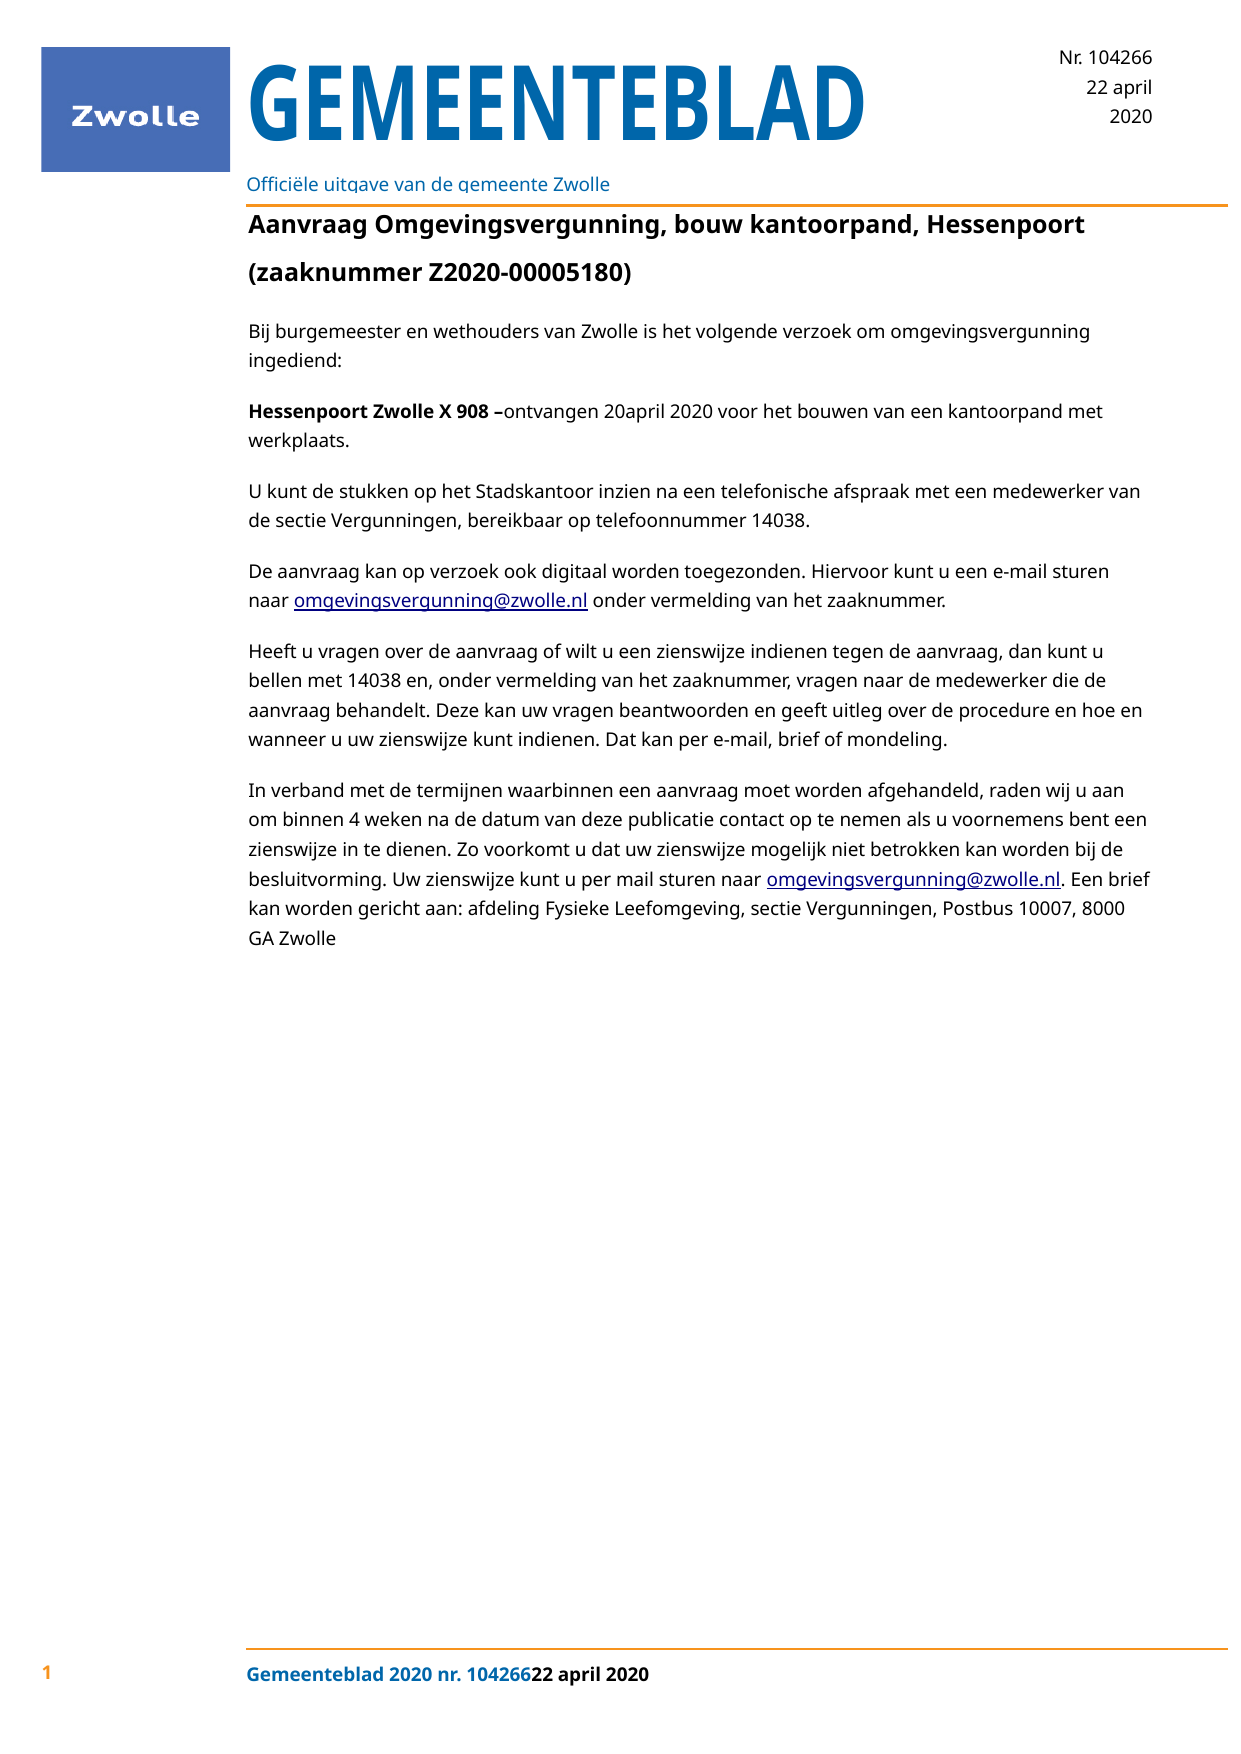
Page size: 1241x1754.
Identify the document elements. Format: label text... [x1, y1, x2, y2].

text Hessenpoort Zwolle X 908 –ontvangen 20april 2020 voor het bouwen van een kantoorpand met werkplaats. [248, 398, 1152, 453]
text De aanvraag kan op verzoek ook digitaal worden toegezonden. Hiervoor kunt u een e-mail sturen naar omgevingsvergunning@zwolle.nl onder vermelding van het zaaknummer. [248, 558, 1152, 613]
text U kunt de stukken op het Stadskantoor inzien na een telefonische afspraak met een medewerker van de sectie Vergunningen, bereikbaar op telefoonnummer 14038. [248, 478, 1152, 533]
text Aanvraag Omgevingsvergunning, bouw kantoorpand, Hessenpoort (zaaknummer Z2020-00005180) [248, 207, 1152, 288]
picture [41, 47, 231, 172]
text Heeft u vragen over de aanvraag of wilt u een zienswijze indienen tegen de aanvraag, dan kunt u bellen met 14038 en, onder vermelding van het zaaknummer, vragen naar de medewerker die de aanvraag behandelt. Deze kan uw vragen beantwoorden en geeft uitleg over de procedure en hoe en wanneer u uw zienswijze kunt indienen. Dat kan per e-mail, brief of mondeling. [248, 638, 1152, 752]
text Bij burgemeester en wethouders van Zwolle is het volgende verzoek om omgevingsvergunning ingediend: [248, 318, 1152, 373]
text In verband met de termijnen waarbinnen een aanvraag moet worden afgehandeld, raden wij u aan om binnen 4 weken na de datum van deze publicatie contact op te nemen als u voornemens bent een zienswijze in te dienen. Zo voorkomt u dat uw zienswijze mogelijk niet betrokken kan worden bij de besluitvorming. Uw zienswijze kunt u per mail sturen naar omgevingsvergunning@zwolle.nl. Een brief kan worden gericht aan: afdeling Fysieke Leefomgeving, sectie Vergunningen, Postbus 10007, 8000 GA Zwolle [248, 777, 1152, 951]
